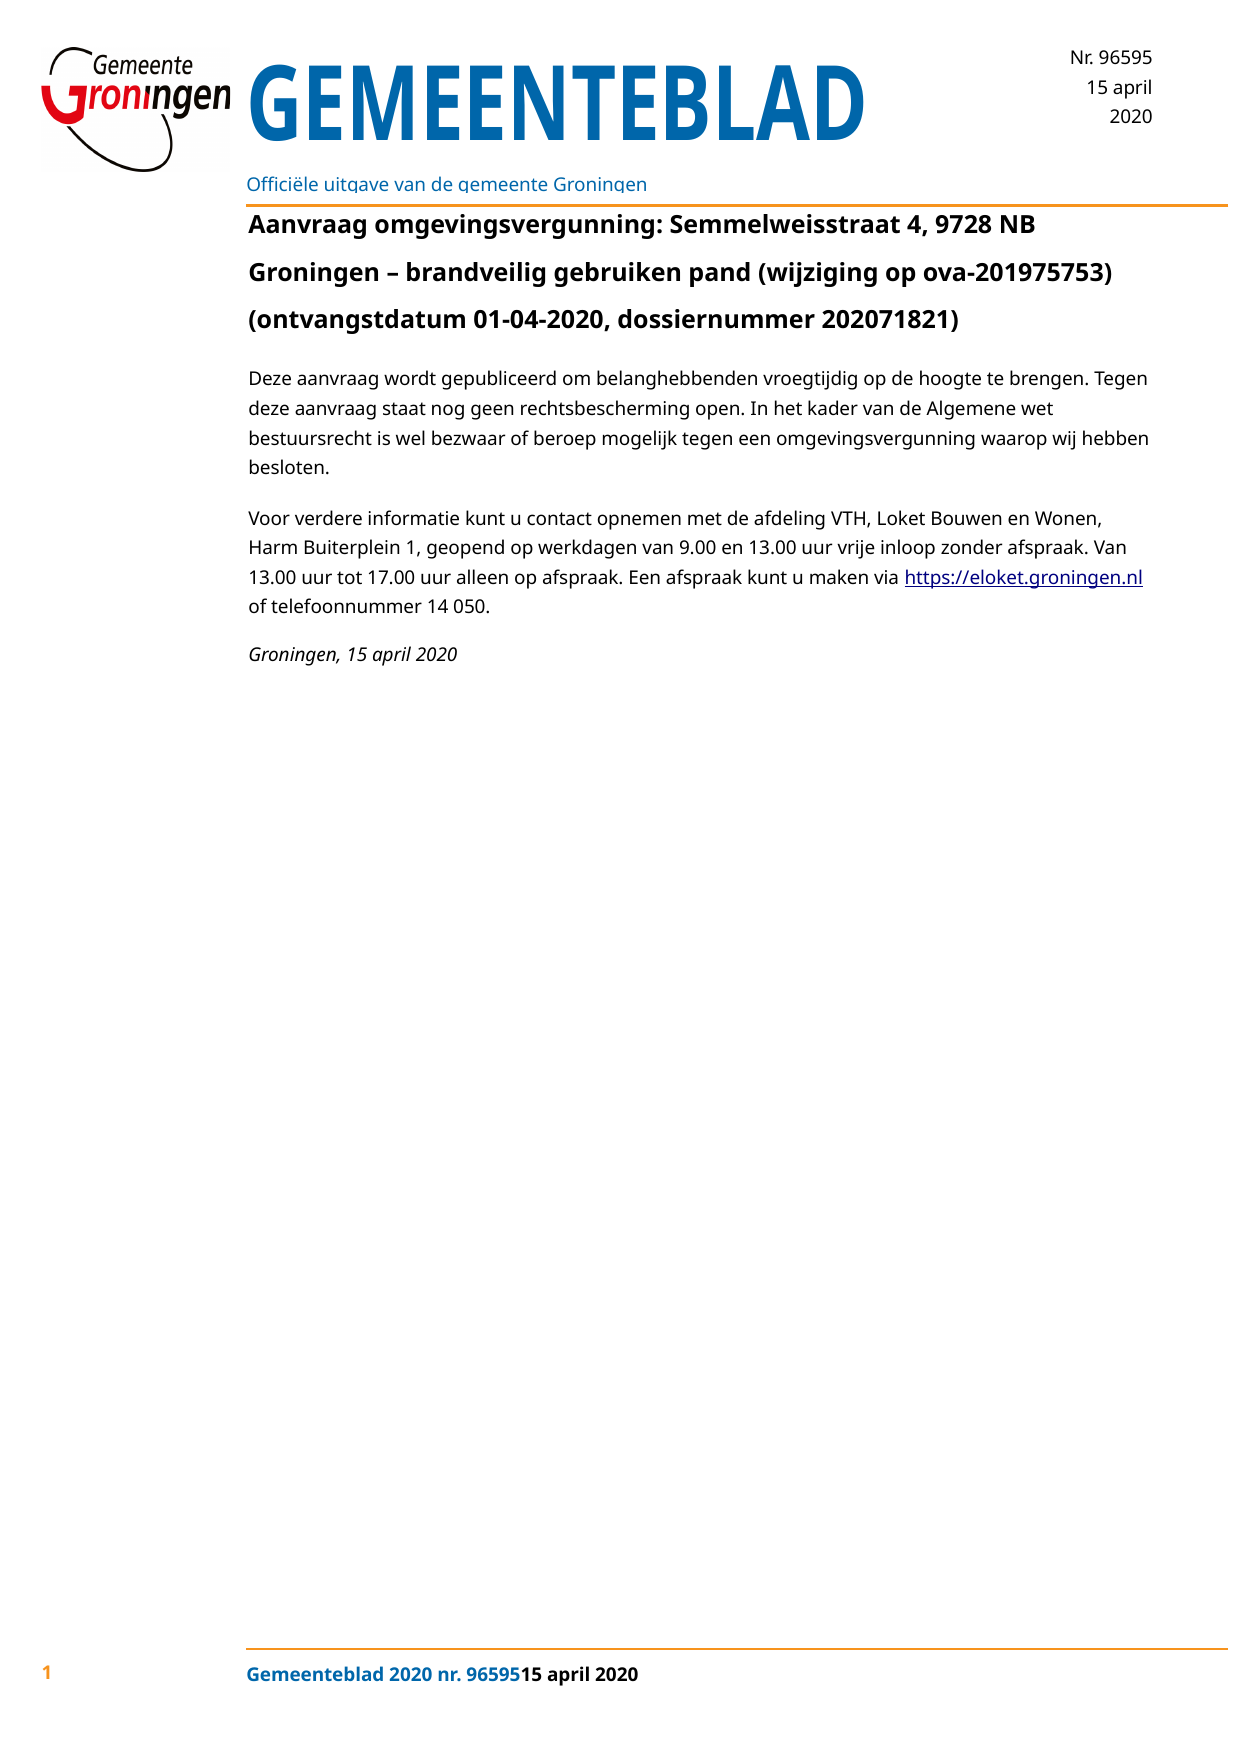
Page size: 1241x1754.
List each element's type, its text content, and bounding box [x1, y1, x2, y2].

text Deze aanvraag wordt gepubliceerd om belanghebbenden vroegtijdig op de hoogte te brengen. Tegen deze aanvraag staat nog geen rechtsbescherming open. In het kader van de Algemene wet bestuursrecht is wel bezwaar of beroep mogelijk tegen een omgevingsvergunning waarop wij hebben besloten. [248, 366, 1152, 480]
picture [41, 47, 231, 172]
text Voor verdere informatie kunt u contact opnemen met de afdeling VTH, Loket Bouwen en Wonen, Harm Buiterplein 1, geopend op werkdagen van 9.00 en 13.00 uur vrije inloop zonder afspraak. Van 13.00 uur tot 17.00 uur alleen op afspraak. Een afspraak kunt u maken via https://eloket.groningen.nl of telefoonnummer 14 050. [248, 505, 1152, 619]
text Aanvraag omgevingsvergunning: Semmelweisstraat 4, 9728 NB Groningen – brandveilig gebruiken pand (wijziging op ova-201975753) (ontvangstdatum 01-04-2020, dossiernummer 202071821) [248, 207, 1152, 336]
text Groningen, 15 april 2020 [248, 641, 1152, 667]
